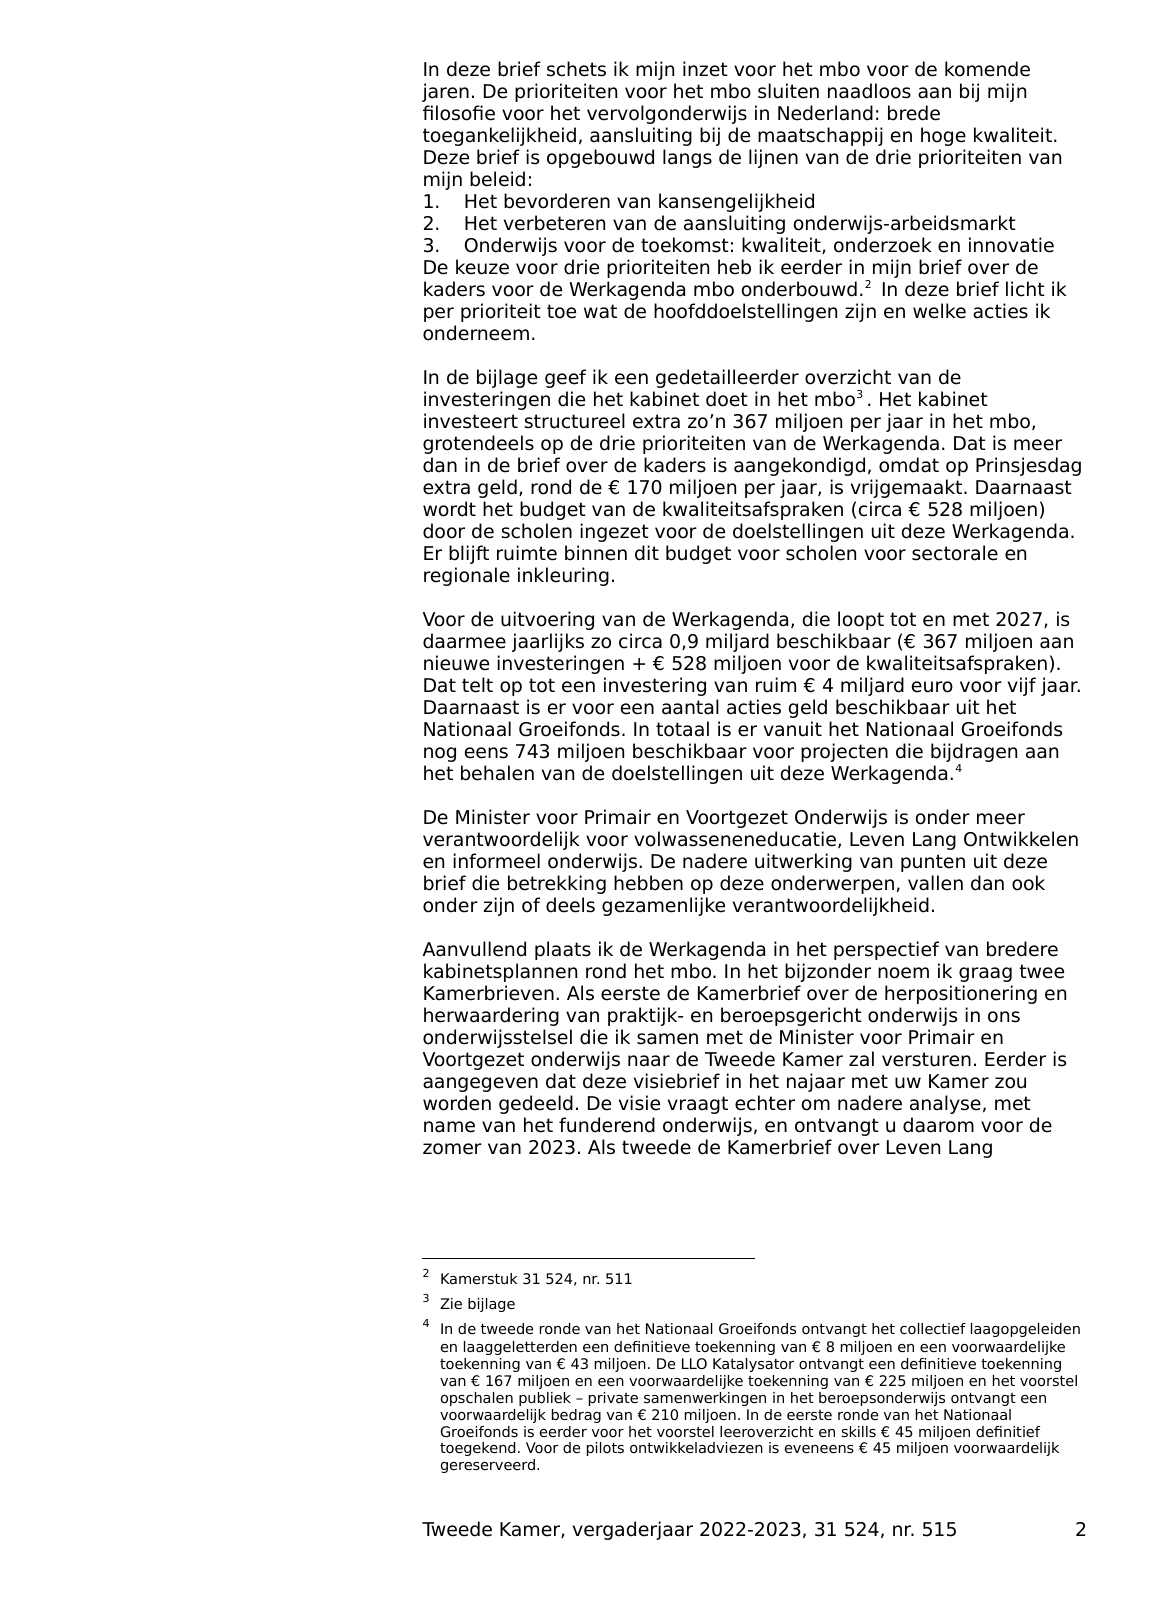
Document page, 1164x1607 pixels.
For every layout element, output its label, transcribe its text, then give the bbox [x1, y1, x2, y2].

text Zie bijlage [422, 1292, 1087, 1314]
text De keuze voor drie prioriteiten heb ik eerder in mijn brief over de kaders voor de Werkagenda mbo onderbouwd. In deze brief licht ik per prioriteit toe wat de hoofddoelstellingen zijn en welke acties ik onderneem. [422, 257, 1087, 345]
text Voor de uitvoering van de Werkagenda, die loopt tot en met 2027, is daarmee jaarlijks zo circa 0,9 miljard beschikbaar (€ 367 miljoen aan nieuwe investeringen + € 528 miljoen voor de kwaliteitsafspraken). Dat telt op tot een investering van ruim € 4 miljard euro voor vijf jaar. Daarnaast is er voor een aantal acties geld beschikbaar uit het Nationaal Groeifonds. In totaal is er vanuit het Nationaal Groeifonds nog eens 743 miljoen beschikbaar voor projecten die bijdragen aan het behalen van de doelstellingen uit deze Werkagenda. [422, 609, 1087, 785]
text In de tweede ronde van het Nationaal Groeifonds ontvangt het collectief laagopgeleiden en laaggeletterden een definitieve toekenning van € 8 miljoen en een voorwaardelijke toekenning van € 43 miljoen. De LLO Katalysator ontvangt een definitieve toekenning van € 167 miljoen en een voorwaardelijke toekenning van € 225 miljoen en het voorstel opschalen publiek – private samenwerkingen in het beroepsonderwijs ontvangt een voorwaardelijk bedrag van € 210 miljoen. In de eerste ronde van het Nationaal Groeifonds is eerder voor het voorstel leeroverzicht en skills € 45 miljoen definitief toegekend. Voor de pilots ontwikkeladviezen is eveneens € 45 miljoen voorwaardelijk gereserveerd. [422, 1317, 1087, 1474]
text De Minister voor Primair en Voortgezet Onderwijs is onder meer verantwoordelijk voor volwasseneneducatie, Leven Lang Ontwikkelen en informeel onderwijs. De nadere uitwerking van punten uit deze brief die betrekking hebben op deze onderwerpen, vallen dan ook onder zijn of deels gezamenlijke verantwoordelijkheid. [422, 807, 1087, 917]
text Kamerstuk 31 524, nr. 511 [422, 1267, 1087, 1289]
text 1. Het bevorderen van kansengelijkheid [422, 191, 1087, 213]
text In de bijlage geef ik een gedetailleerder overzicht van de investeringen die het kabinet doet in het mbo. Het kabinet investeert structureel extra zo’n 367 miljoen per jaar in het mbo, grotendeels op de drie prioriteiten van de Werkagenda. Dat is meer dan in de brief over de kaders is aangekondigd, omdat op Prinsjesdag extra geld, rond de € 170 miljoen per jaar, is vrijgemaakt. Daarnaast wordt het budget van de kwaliteitsafspraken (circa € 528 miljoen) door de scholen ingezet voor de doelstellingen uit deze Werkagenda. Er blijft ruimte binnen dit budget voor scholen voor sectorale en regionale inkleuring. [422, 367, 1087, 587]
text 3. Onderwijs voor de toekomst: kwaliteit, onderzoek en innovatie [422, 235, 1087, 257]
text 2. Het verbeteren van de aansluiting onderwijs-arbeidsmarkt [422, 213, 1087, 235]
text Aanvullend plaats ik de Werkagenda in het perspectief van bredere kabinetsplannen rond het mbo. In het bijzonder noem ik graag twee Kamerbrieven. Als eerste de Kamerbrief over de herpositionering en herwaardering van praktijk- en beroepsgericht onderwijs in ons onderwijsstelsel die ik samen met de Minister voor Primair en Voortgezet onderwijs naar de Tweede Kamer zal versturen. Eerder is aangegeven dat deze visiebrief in het najaar met uw Kamer zou worden gedeeld. De visie vraagt echter om nadere analyse, met name van het funderend onderwijs, en ontvangt u daarom voor de zomer van 2023. Als tweede de Kamerbrief over Leven Lang [422, 939, 1087, 1159]
text In deze brief schets ik mijn inzet voor het mbo voor de komende jaren. De prioriteiten voor het mbo sluiten naadloos aan bij mijn filosofie voor het vervolgonderwijs in Nederland: brede toegankelijkheid, aansluiting bij de maatschappij en hoge kwaliteit. Deze brief is opgebouwd langs de lijnen van de drie prioriteiten van mijn beleid: [422, 59, 1087, 191]
